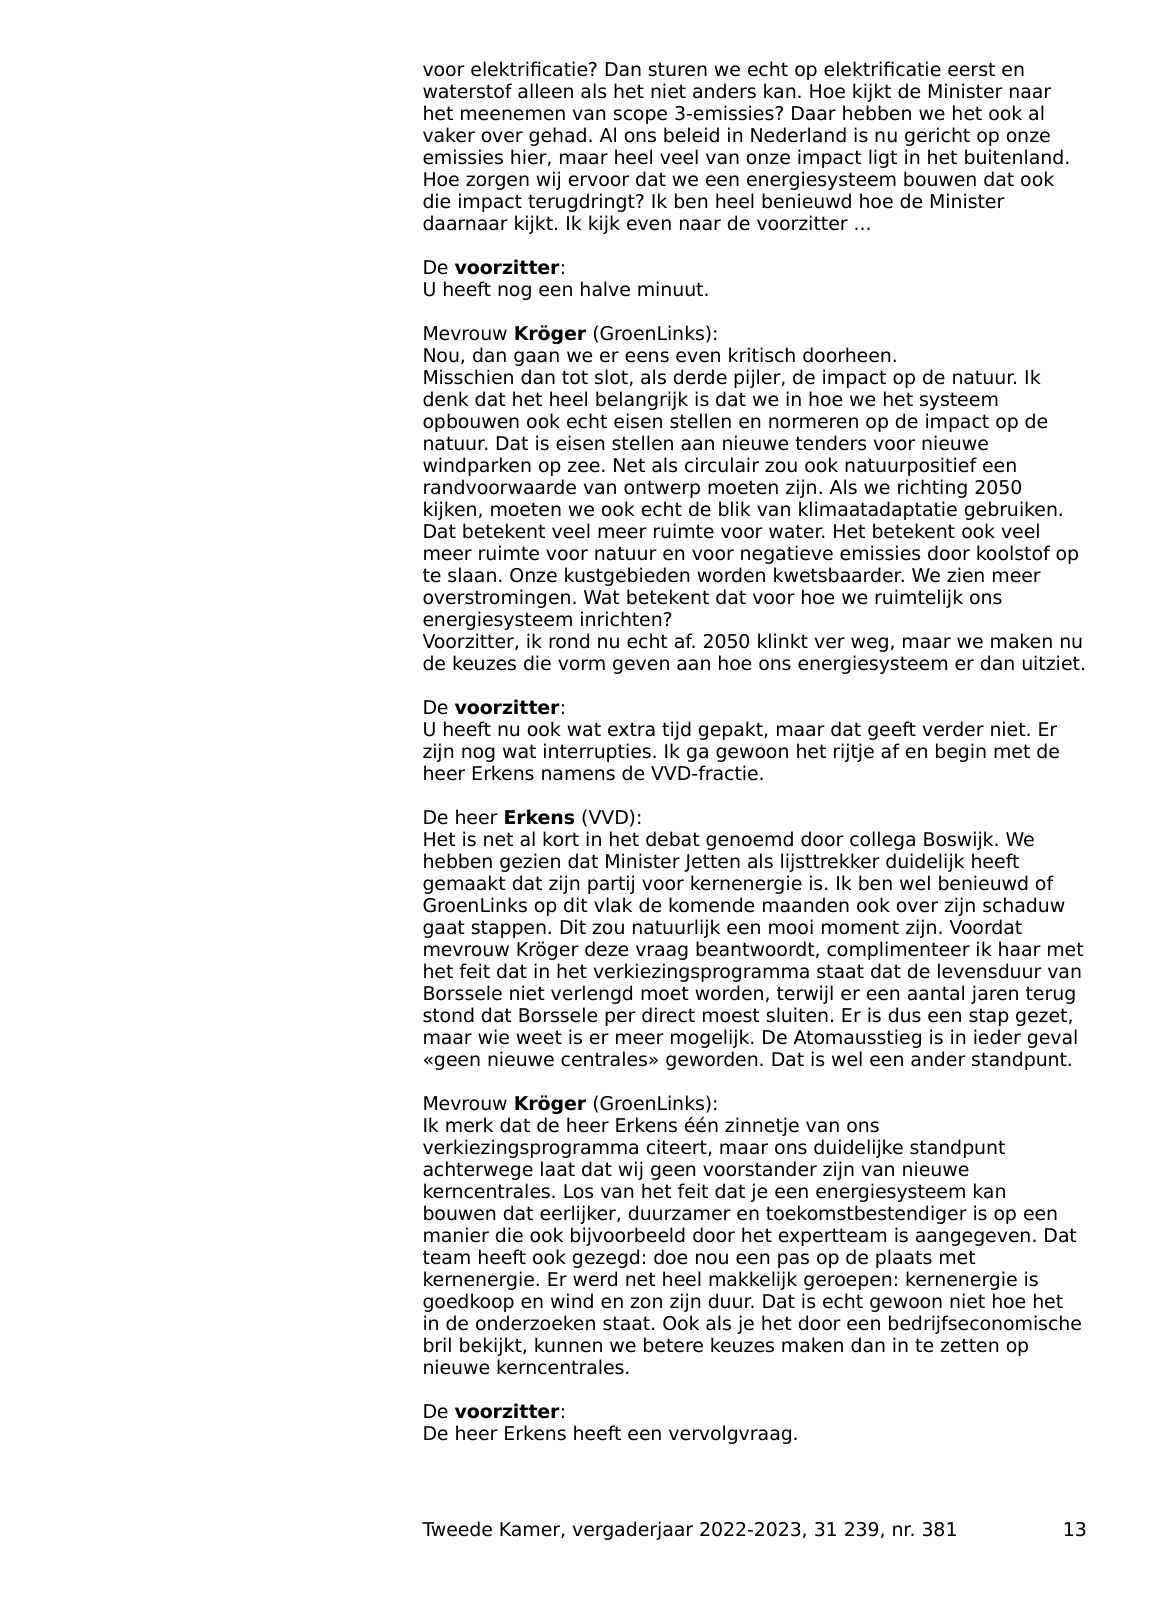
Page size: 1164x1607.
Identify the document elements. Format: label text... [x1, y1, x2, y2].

text voor elektrificatie? Dan sturen we echt op elektrificatie eerst en waterstof alleen als het niet anders kan. Hoe kijkt de Minister naar het meenemen van scope 3-emissies? Daar hebben we het ook al vaker over gehad. Al ons beleid in Nederland is nu gericht op onze emissies hier, maar heel veel van onze impact ligt in het buitenland. Hoe zorgen wij ervoor dat we een energiesysteem bouwen dat ook die impact terugdringt? Ik ben heel benieuwd hoe de Minister daarnaar kijkt. Ik kijk even naar de voorzitter ... [422, 59, 1087, 235]
text De heer Erkens heeft een vervolgvraag. [422, 1423, 1087, 1445]
text Voorzitter, ik rond nu echt af. 2050 klinkt ver weg, maar we maken nu de keuzes die vorm geven aan hoe ons energiesysteem er dan uitziet. [422, 631, 1087, 675]
text De voorzitter: [422, 1401, 1087, 1423]
text U heeft nu ook wat extra tijd gepakt, maar dat geeft verder niet. Er zijn nog wat interrupties. Ik ga gewoon het rijtje af en begin met de heer Erkens namens de VVD-fractie. [422, 719, 1087, 785]
text Misschien dan tot slot, als derde pijler, de impact op de natuur. Ik denk dat het heel belangrijk is dat we in hoe we het systeem opbouwen ook echt eisen stellen en normeren op de impact op de natuur. Dat is eisen stellen aan nieuwe tenders voor nieuwe windparken op zee. Net als circulair zou ook natuurpositief een randvoorwaarde van ontwerp moeten zijn. Als we richting 2050 kijken, moeten we ook echt de blik van klimaatadaptatie gebruiken. Dat betekent veel meer ruimte voor water. Het betekent ook veel meer ruimte voor natuur en voor negatieve emissies door koolstof op te slaan. Onze kustgebieden worden kwetsbaarder. We zien meer overstromingen. Wat betekent dat voor hoe we ruimtelijk ons energiesysteem inrichten? [422, 367, 1087, 631]
text Mevrouw Kröger (GroenLinks): [422, 323, 1087, 345]
text U heeft nog een halve minuut. [422, 279, 1087, 301]
text Het is net al kort in het debat genoemd door collega Boswijk. We hebben gezien dat Minister Jetten als lijsttrekker duidelijk heeft gemaakt dat zijn partij voor kernenergie is. Ik ben wel benieuwd of GroenLinks op dit vlak de komende maanden ook over zijn schaduw gaat stappen. Dit zou natuurlijk een mooi moment zijn. Voordat mevrouw Kröger deze vraag beantwoordt, complimenteer ik haar met het feit dat in het verkiezingsprogramma staat dat de levensduur van Borssele niet verlengd moet worden, terwijl er een aantal jaren terug stond dat Borssele per direct moest sluiten. Er is dus een stap gezet, maar wie weet is er meer mogelijk. De Atomausstieg is in ieder geval «geen nieuwe centrales» geworden. Dat is wel een ander standpunt. [422, 829, 1087, 1071]
text Ik merk dat de heer Erkens één zinnetje van ons verkiezingsprogramma citeert, maar ons duidelijke standpunt achterwege laat dat wij geen voorstander zijn van nieuwe kerncentrales. Los van het feit dat je een energiesysteem kan bouwen dat eerlijker, duurzamer en toekomstbestendiger is op een manier die ook bijvoorbeeld door het expertteam is aangegeven. Dat team heeft ook gezegd: doe nou een pas op de plaats met kernenergie. Er werd net heel makkelijk geroepen: kernenergie is goedkoop en wind en zon zijn duur. Dat is echt gewoon niet hoe het in de onderzoeken staat. Ook als je het door een bedrijfseconomische bril bekijkt, kunnen we betere keuzes maken dan in te zetten op nieuwe kerncentrales. [422, 1115, 1087, 1379]
text De voorzitter: [422, 257, 1087, 279]
text De voorzitter: [422, 697, 1087, 719]
text Nou, dan gaan we er eens even kritisch doorheen. [422, 345, 1087, 367]
text Mevrouw Kröger (GroenLinks): [422, 1093, 1087, 1115]
text De heer Erkens (VVD): [422, 807, 1087, 829]
